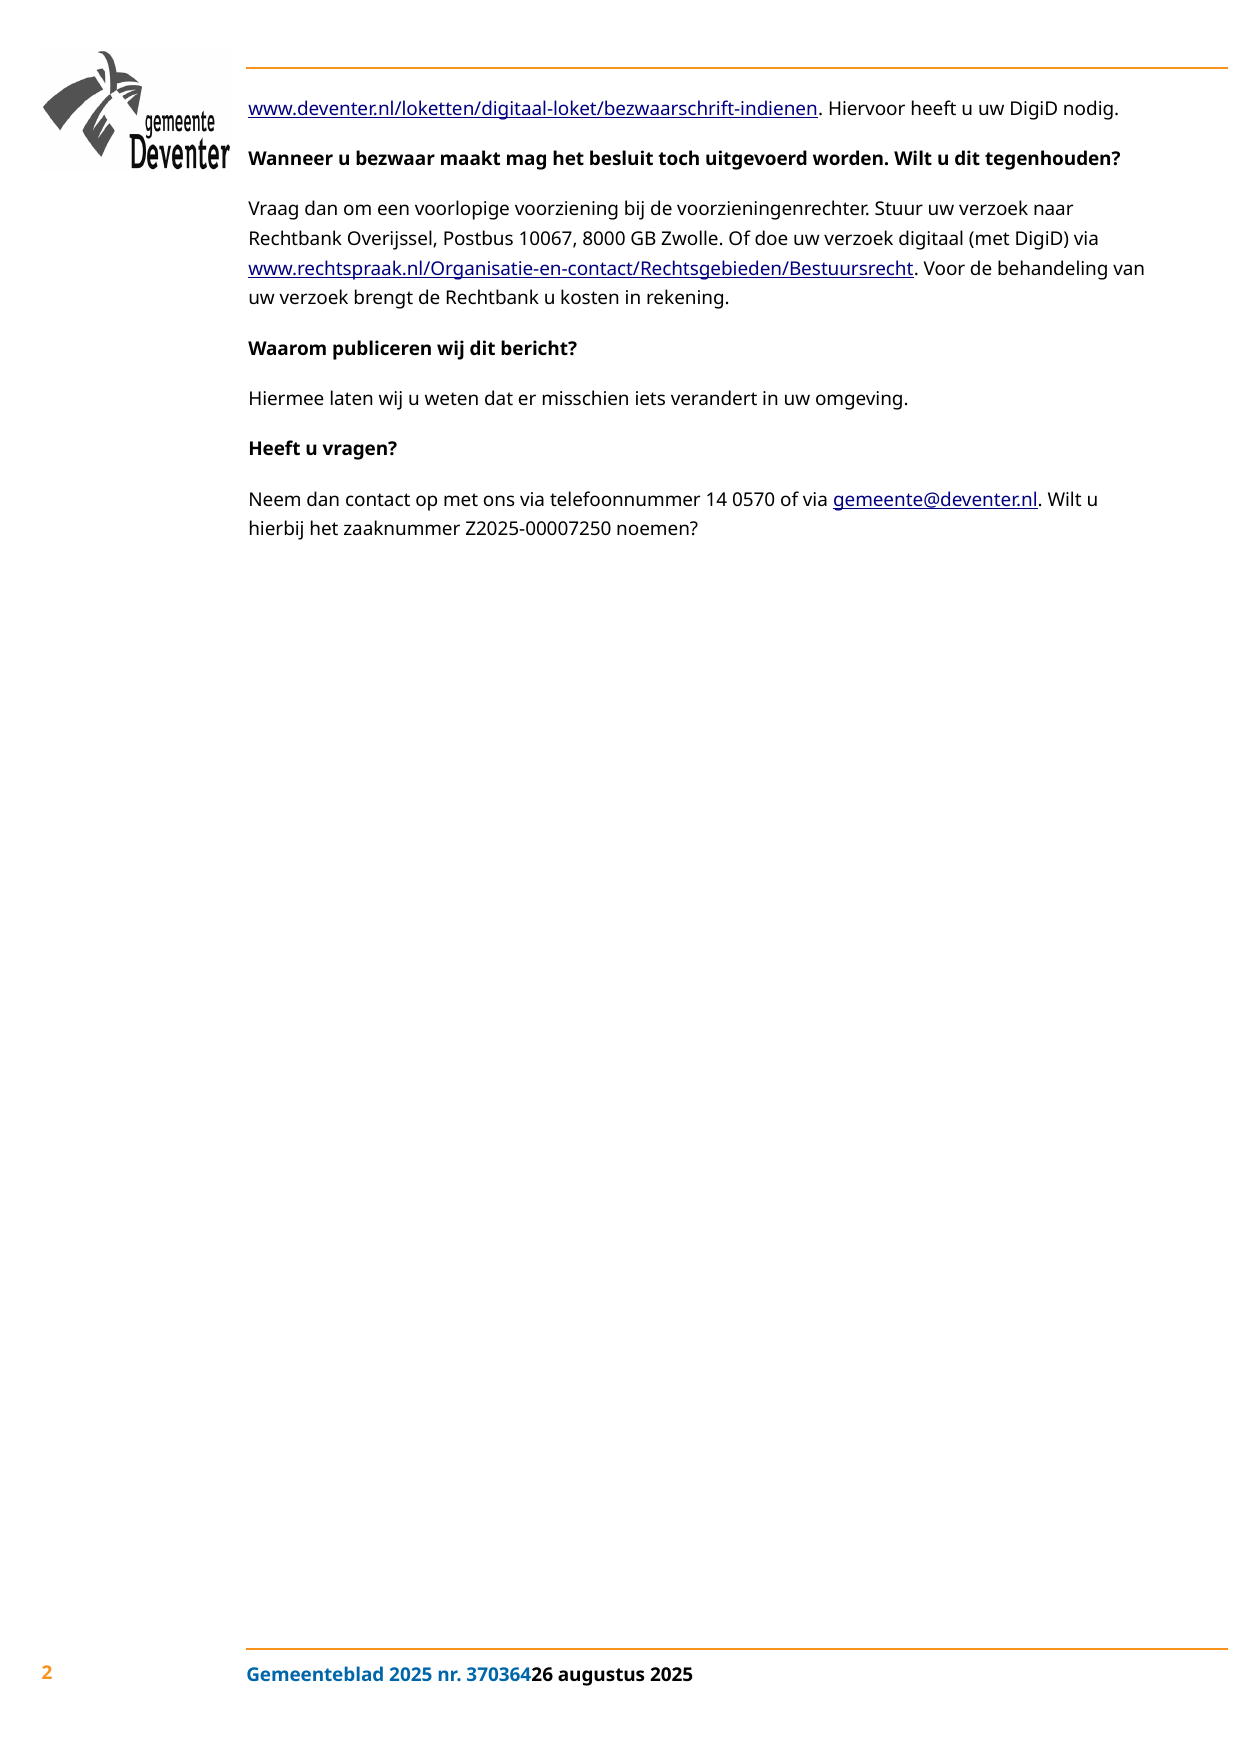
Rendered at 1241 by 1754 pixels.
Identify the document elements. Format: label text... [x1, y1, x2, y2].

text www.deventer.nl/loketten/digitaal-loket/bezwaarschrift-indienen. Hiervoor heeft u uw DigiD nodig. [248, 95, 1152, 121]
text Neem dan contact op met ons via telefoonnummer 14 0570 of via gemeente@deventer.nl. Wilt u hierbij het zaaknummer Z2025-00007250 noemen? [248, 486, 1152, 541]
text Vraag dan om een voorlopige voorziening bij de voorzieningenrechter. Stuur uw verzoek naar Rechtbank Overijssel, Postbus 10067, 8000 GB Zwolle. Of doe uw verzoek digitaal (met DigiD) via www.rechtspraak.nl/Organisatie-en-contact/Rechtsgebieden/Bestuursrecht. Voor de behandeling van uw verzoek brengt de Rechtbank u kosten in rekening. [248, 196, 1152, 310]
text Hiermee laten wij u weten dat er misschien iets verandert in uw omgeving. [248, 385, 1152, 411]
picture [41, 47, 231, 172]
text Heeft u vragen? [248, 436, 1152, 461]
text Waarom publiceren wij dit bericht? [248, 335, 1152, 361]
text Wanneer u bezwaar maakt mag het besluit toch uitgevoerd worden. Wilt u dit tegenhouden? [248, 145, 1152, 171]
